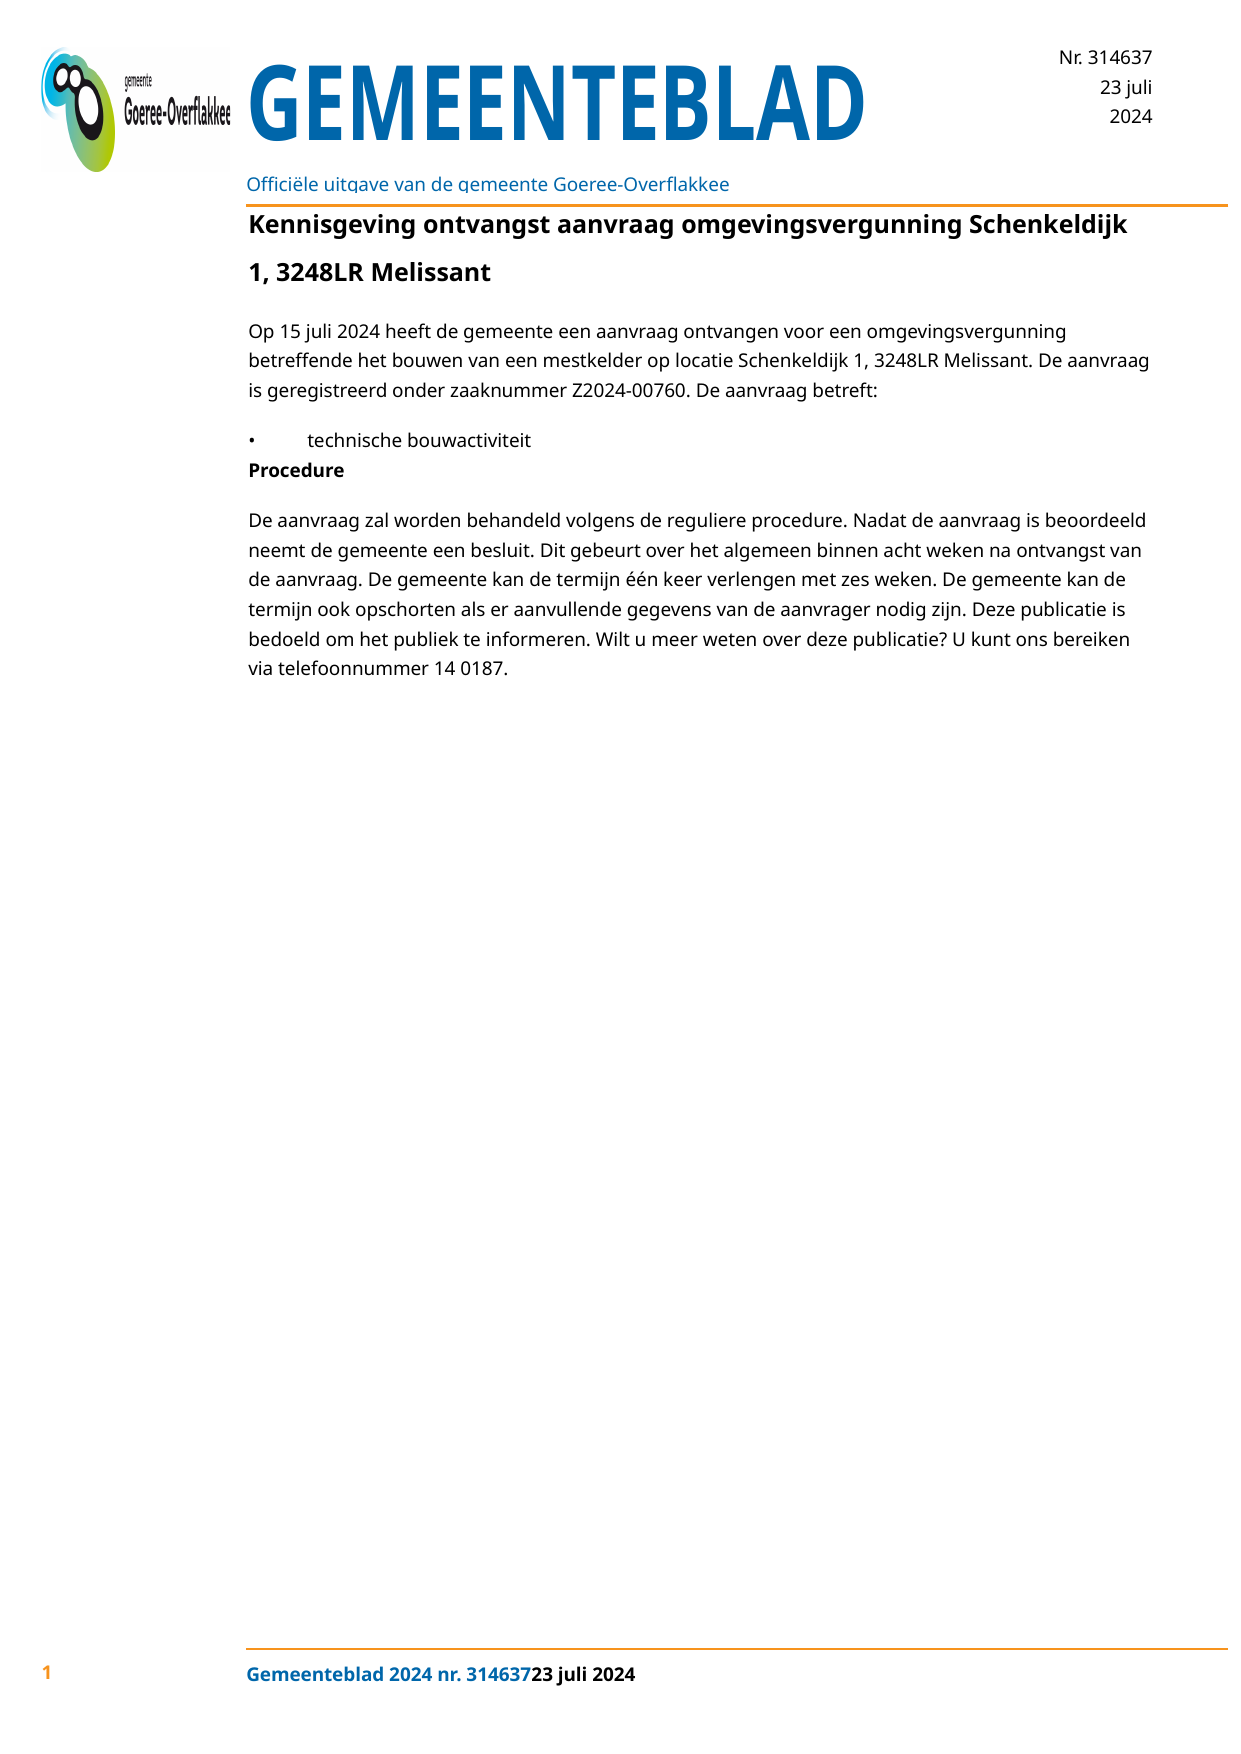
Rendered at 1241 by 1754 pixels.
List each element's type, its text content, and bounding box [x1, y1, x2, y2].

text Op 15 juli 2024 heeft de gemeente een aanvraag ontvangen voor een omgevingsvergunning betreffende het bouwen van een mestkelder op locatie Schenkeldijk 1, 3248LR Melissant. De aanvraag is geregistreerd onder zaaknummer Z2024-00760. De aanvraag betreft: [248, 318, 1152, 403]
picture [41, 47, 231, 172]
text Procedure [248, 457, 1152, 483]
text De aanvraag zal worden behandeld volgens de reguliere procedure. Nadat de aanvraag is beoordeeld neemt de gemeente een besluit. Dit gebeurt over het algemeen binnen acht weken na ontvangst van de aanvraag. De gemeente kan de termijn één keer verlengen met zes weken. De gemeente kan de termijn ook opschorten als er aanvullende gegevens van de aanvrager nodig zijn. Deze publicatie is bedoeld om het publiek te informeren. Wilt u meer weten over deze publicatie? U kunt ons bereiken via telefoonnummer 14 0187. [248, 507, 1152, 681]
text Kennisgeving ontvangst aanvraag omgevingsvergunning Schenkeldijk 1, 3248LR Melissant [248, 207, 1152, 288]
list technische bouwactiviteit [248, 427, 1152, 453]
